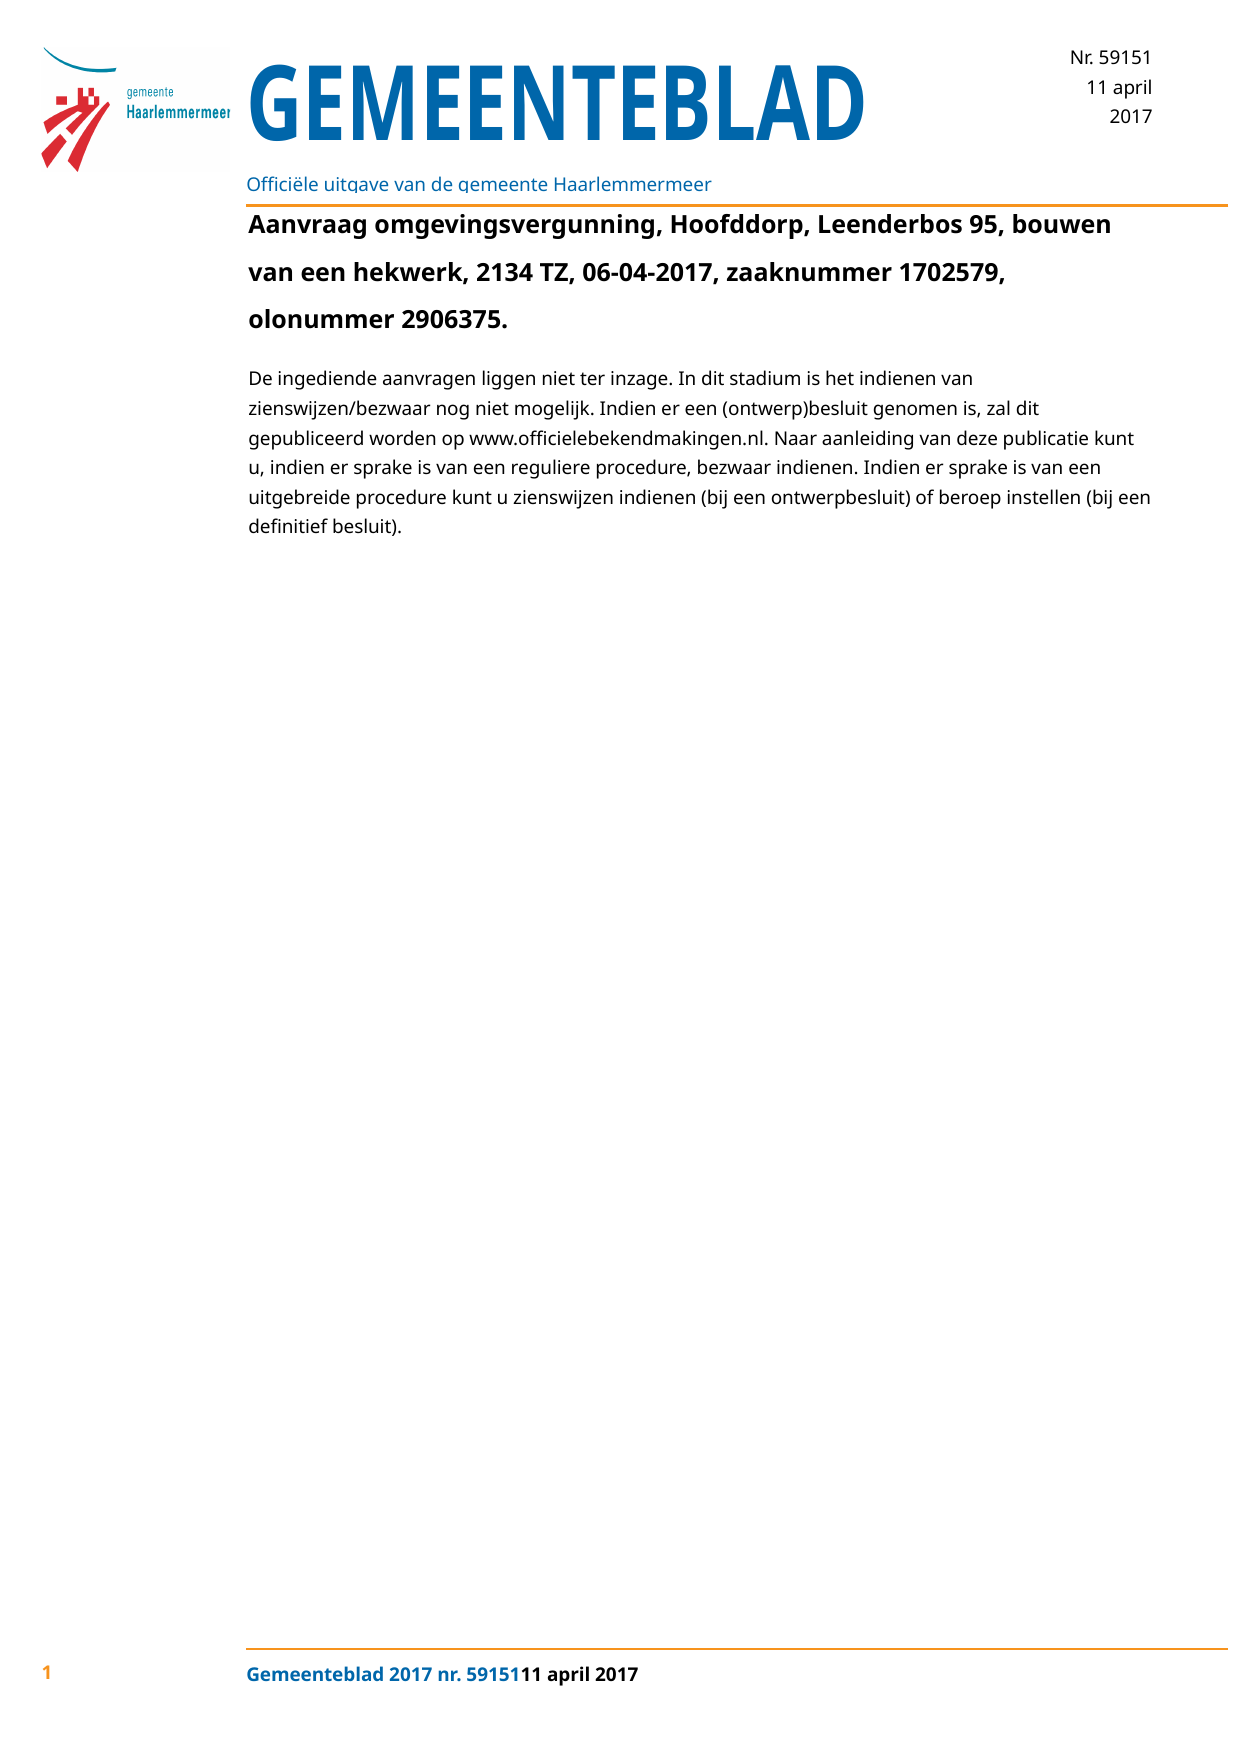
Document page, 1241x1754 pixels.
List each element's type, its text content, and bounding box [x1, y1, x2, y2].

text De ingediende aanvragen liggen niet ter inzage. In dit stadium is het indienen van zienswijzen/bezwaar nog niet mogelijk. Indien er een (ontwerp)besluit genomen is, zal dit gepubliceerd worden op www.officielebekendmakingen.nl. Naar aanleiding van deze publicatie kunt u, indien er sprake is van een reguliere procedure, bezwaar indienen. Indien er sprake is van een uitgebreide procedure kunt u zienswijzen indienen (bij een ontwerpbesluit) of beroep instellen (bij een definitief besluit). [248, 366, 1152, 539]
text Aanvraag omgevingsvergunning, Hoofddorp, Leenderbos 95, bouwen van een hekwerk, 2134 TZ, 06-04-2017, zaaknummer 1702579, olonummer 2906375. [248, 207, 1152, 336]
picture [41, 47, 231, 172]
